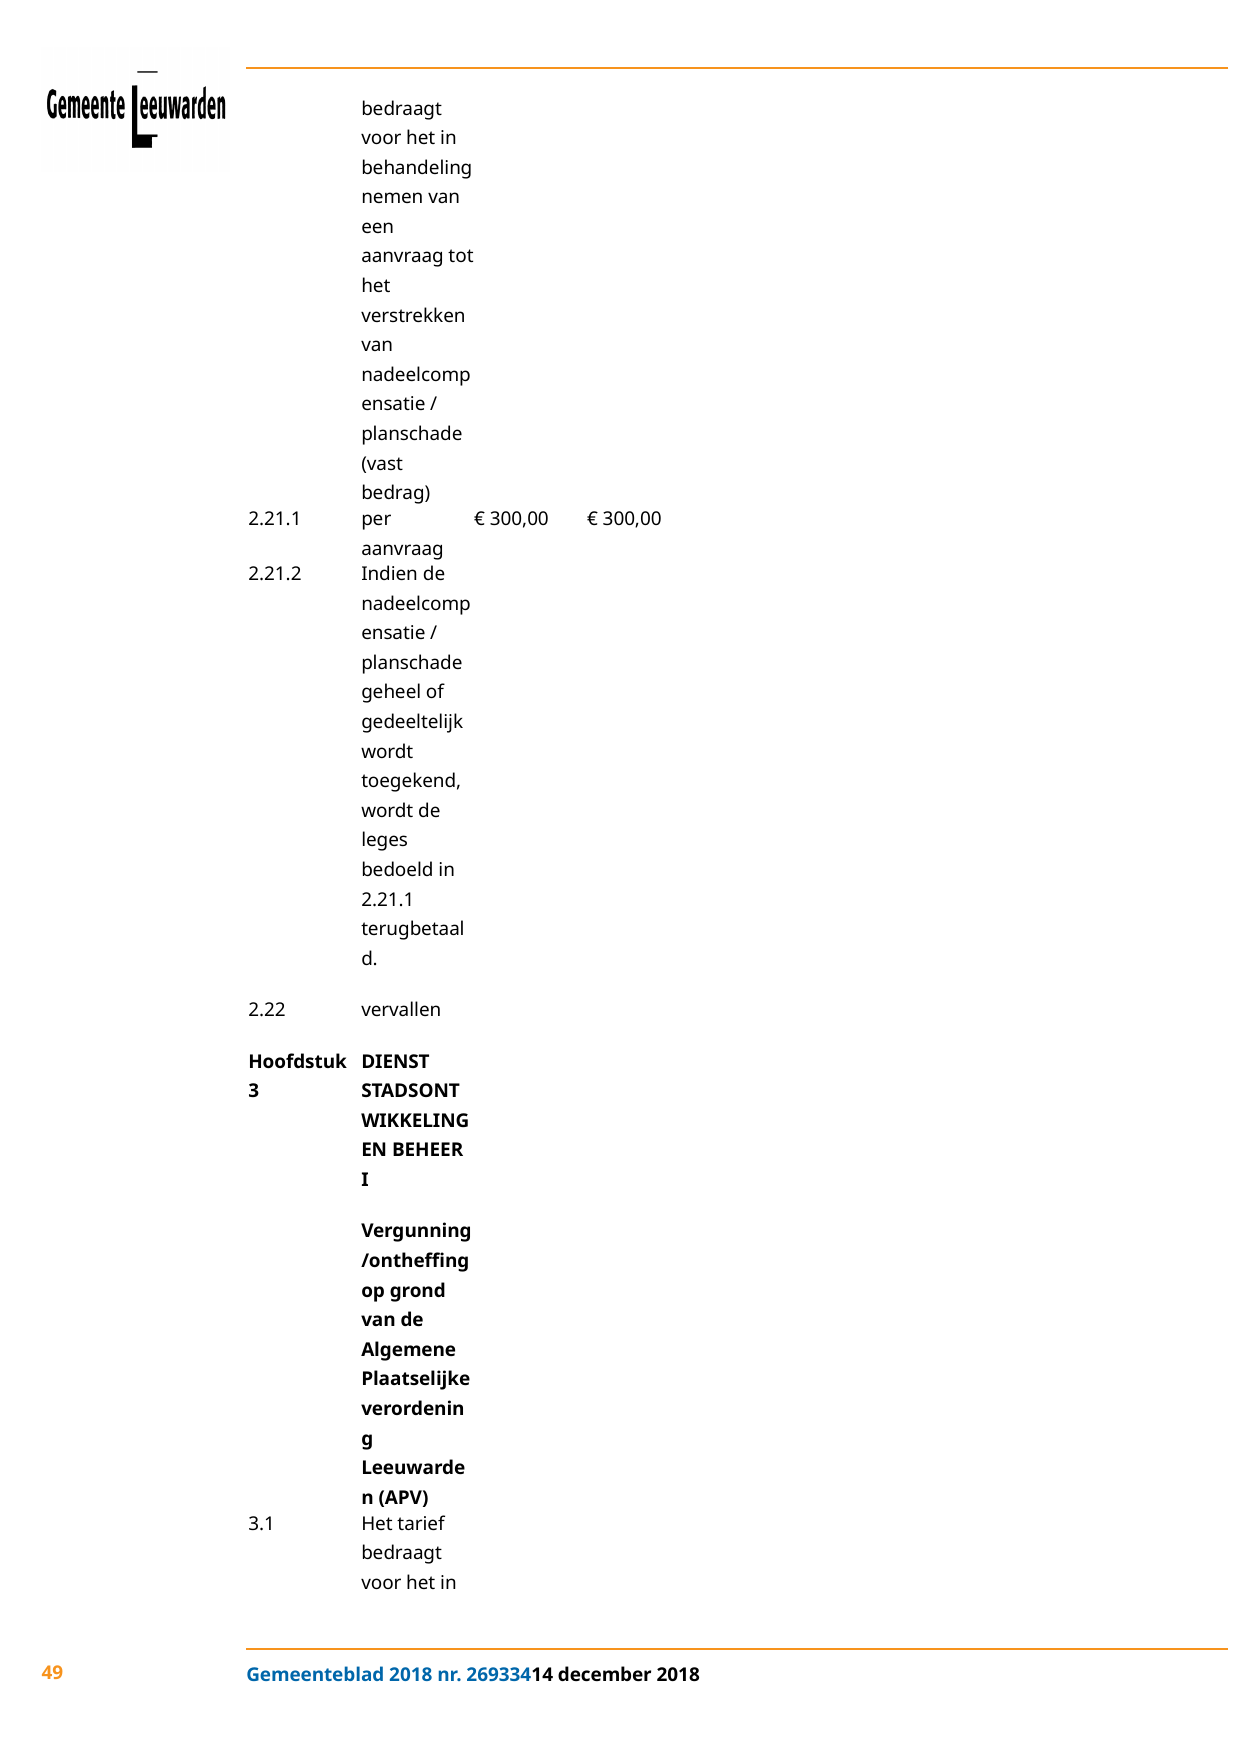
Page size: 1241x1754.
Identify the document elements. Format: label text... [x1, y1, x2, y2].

table_cell [474, 1218, 587, 1510]
table_cell € 300,00 [474, 505, 587, 560]
table_cell [248, 1192, 361, 1218]
table_cell 3.1 [248, 1510, 361, 1594]
table_cell 2.21.2 [248, 560, 361, 971]
table_cell [474, 560, 587, 971]
table_cell [474, 1192, 587, 1218]
table_cell [361, 971, 474, 996]
table_cell [587, 1192, 700, 1218]
table_cell [587, 1510, 700, 1594]
table_cell [474, 1510, 587, 1594]
table_cell [248, 1218, 361, 1510]
table_cell DIENST STADSONTWIKKELING EN BEHEER I [361, 1048, 474, 1192]
table_cell [474, 1022, 587, 1048]
table_cell [587, 996, 700, 1022]
table_cell [474, 996, 587, 1022]
table_cell [248, 971, 361, 996]
table_cell Hoofdstuk 3 [248, 1048, 361, 1192]
table_cell bedraagt voor het in behandeling nemen van een aanvraag tot het verstrekken van nadeelcompensatie / planschade (vast bedrag) [361, 95, 474, 505]
picture [41, 47, 231, 172]
table_cell [474, 1048, 587, 1192]
table_cell Indien de nadeelcompensatie / planschade geheel of gedeeltelijk wordt toegekend, wordt de leges bedoeld in 2.21.1 terugbetaald. [361, 560, 474, 971]
table_cell [587, 560, 700, 971]
table_cell Het tarief bedraagt voor het in [361, 1510, 474, 1594]
table_cell per aanvraag [361, 505, 474, 560]
table_cell [587, 1218, 700, 1510]
table_cell [587, 1022, 700, 1048]
table_cell Vergunning/ontheffing op grond van de Algemene Plaatselijke verordening Leeuwarden (APV) [361, 1218, 474, 1510]
table_cell 2.22 [248, 996, 361, 1022]
table_cell vervallen [361, 996, 474, 1022]
table_cell [361, 1192, 474, 1218]
table_cell [587, 1048, 700, 1192]
table_cell [474, 95, 587, 505]
table_cell [587, 95, 700, 505]
table_cell € 300,00 [587, 505, 700, 560]
table_cell 2.21.1 [248, 505, 361, 560]
table_cell [361, 1022, 474, 1048]
table_cell [248, 95, 361, 505]
table_cell [474, 971, 587, 996]
table_cell [587, 971, 700, 996]
table_cell [248, 1022, 361, 1048]
